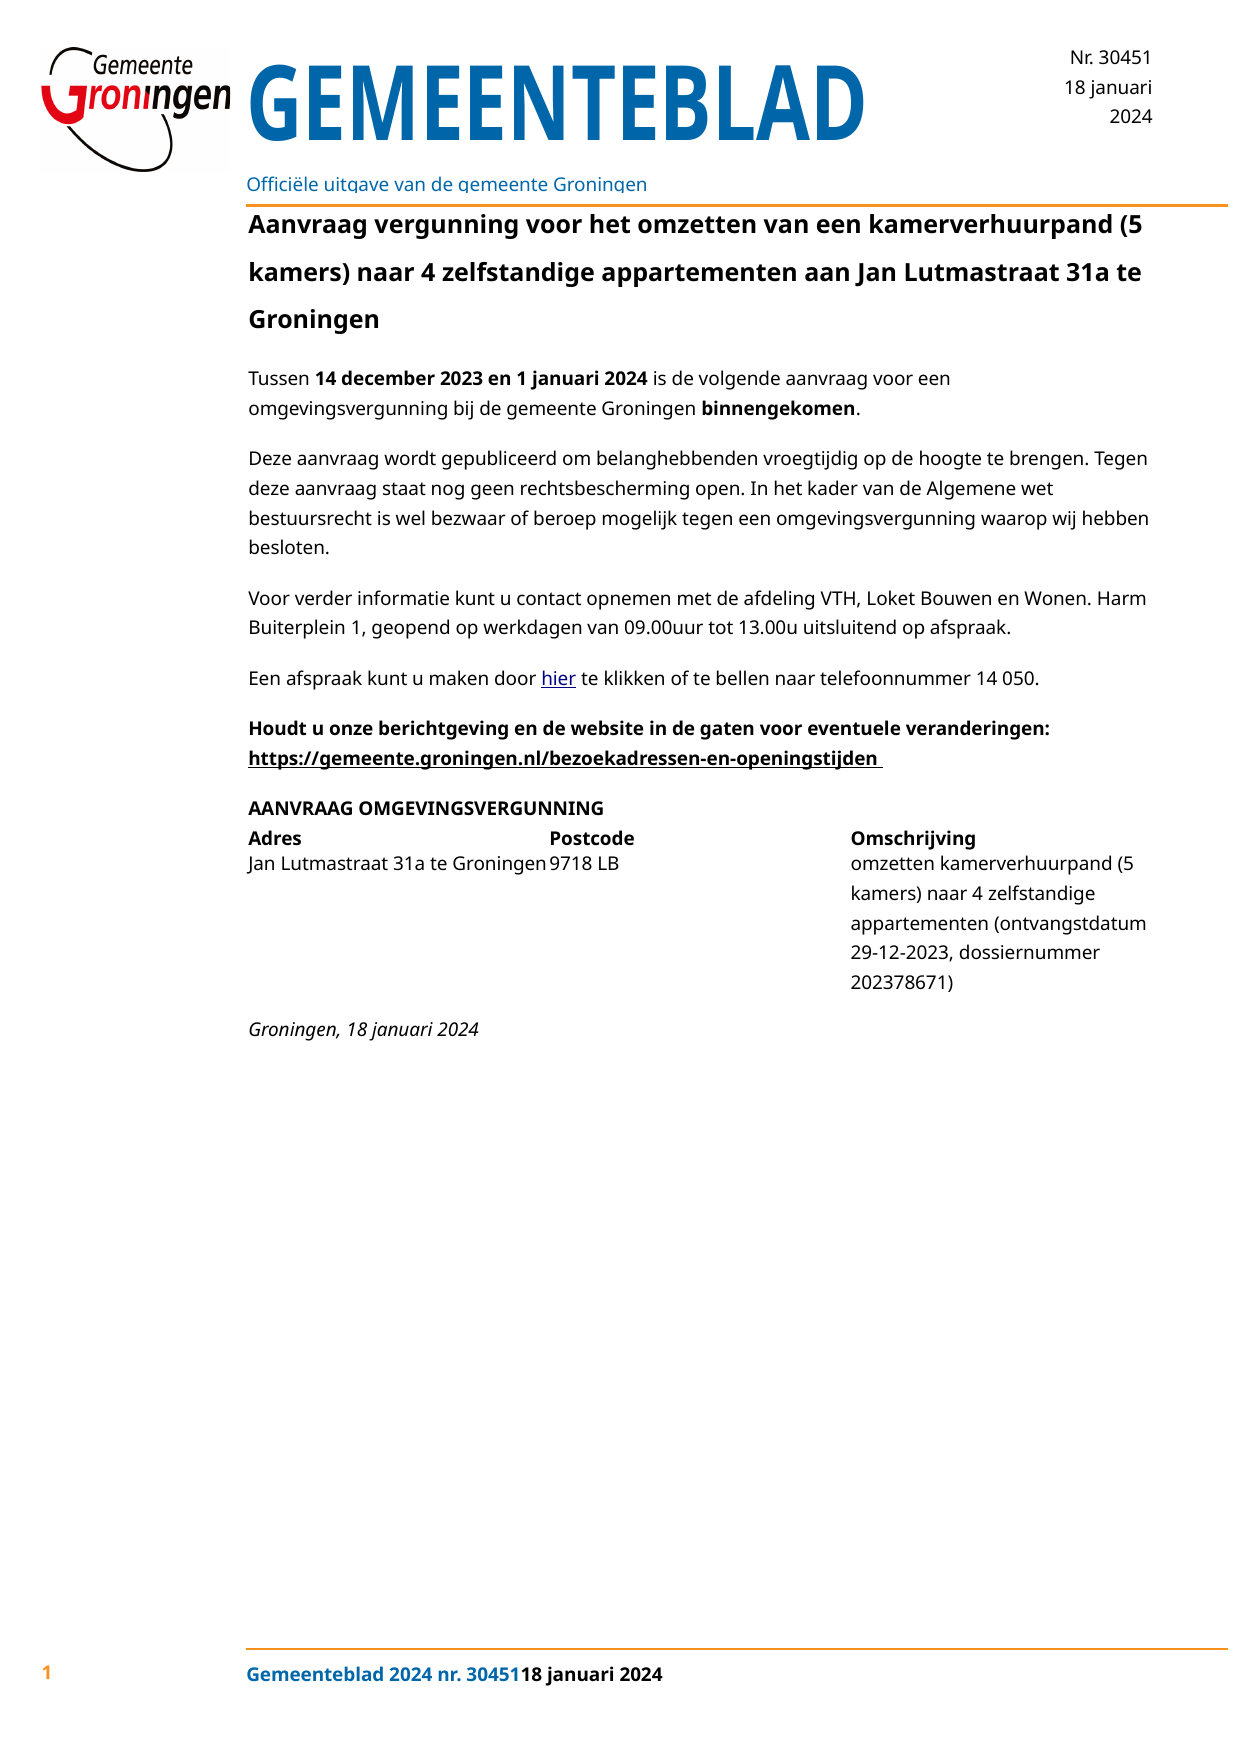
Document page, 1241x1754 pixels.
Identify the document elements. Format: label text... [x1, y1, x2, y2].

text Groningen, 18 januari 2024 [248, 1016, 1152, 1042]
text Aanvraag vergunning voor het omzetten van een kamerverhuurpand (5 kamers) naar 4 zelfstandige appartementen aan Jan Lutmastraat 31a te Groningen [248, 207, 1152, 336]
text Tussen 14 december 2023 en 1 januari 2024 is de volgende aanvraag voor een omgevingsvergunning bij de gemeente Groningen binnengekomen. [248, 366, 1152, 421]
text AANVRAAG OMGEVINGSVERGUNNING [248, 795, 1152, 821]
text Houdt u onze berichtgeving en de website in de gaten voor eventuele veranderingen: https://gemeente.groningen.nl/bezoekadressen-en-openingstijden [248, 715, 1152, 770]
table_header Omschrijving [850, 825, 1152, 851]
table_cell Jan Lutmastraat 31a te Groningen [248, 851, 549, 994]
table_cell 9718 LB [549, 851, 850, 994]
picture [41, 47, 231, 172]
table_cell omzetten kamerverhuurpand (5 kamers) naar 4 zelfstandige appartementen (ontvangstdatum 29-12-2023, dossiernummer 202378671) [850, 851, 1152, 994]
table_header Adres [248, 825, 549, 851]
text Voor verder informatie kunt u contact opnemen met de afdeling VTH, Loket Bouwen en Wonen. Harm Buiterplein 1, geopend op werkdagen van 09.00uur tot 13.00u uitsluitend op afspraak. [248, 585, 1152, 640]
text Deze aanvraag wordt gepubliceerd om belanghebbenden vroegtijdig op de hoogte te brengen. Tegen deze aanvraag staat nog geen rechtsbescherming open. In het kader van de Algemene wet bestuursrecht is wel bezwaar of beroep mogelijk tegen een omgevingsvergunning waarop wij hebben besloten. [248, 446, 1152, 560]
text Een afspraak kunt u maken door hier te klikken of te bellen naar telefoonnummer 14 050. [248, 665, 1152, 690]
table_header Postcode [549, 825, 850, 851]
